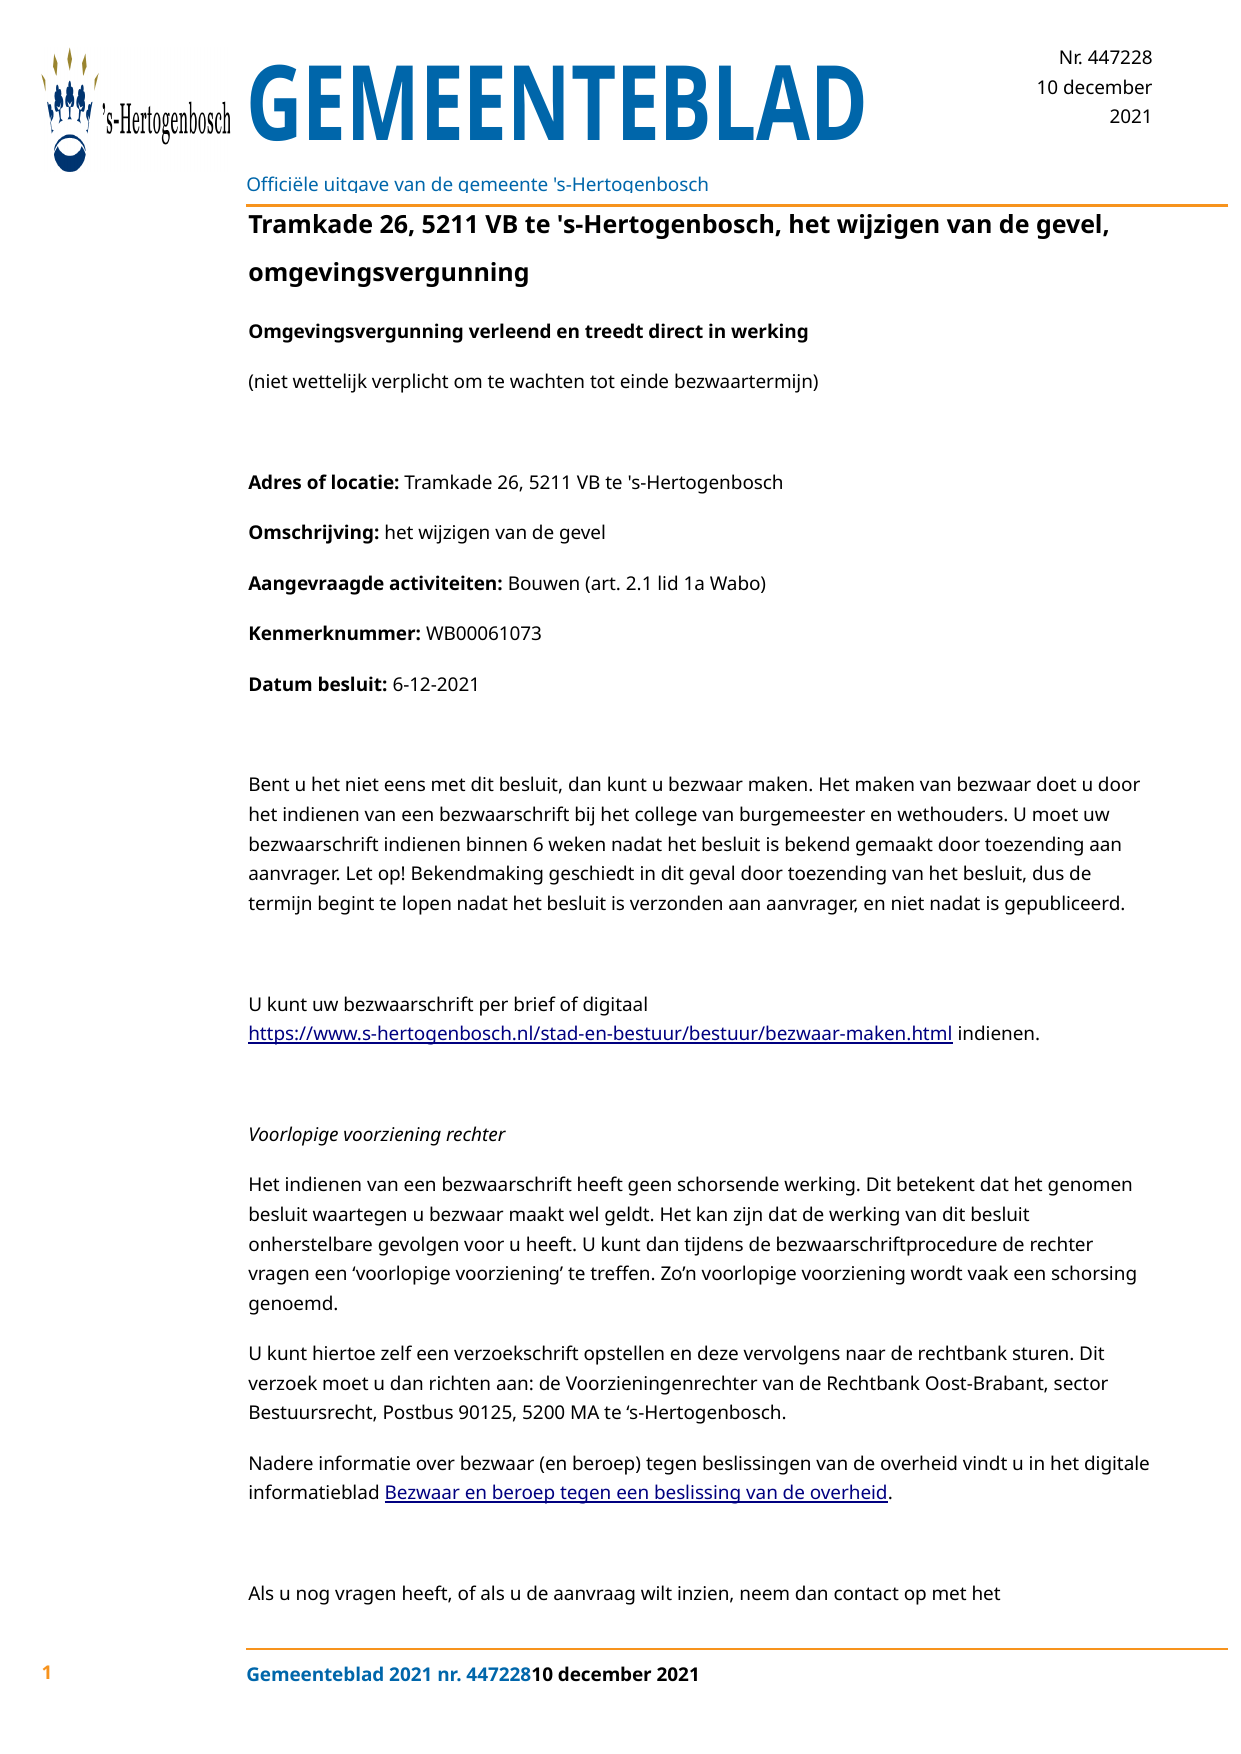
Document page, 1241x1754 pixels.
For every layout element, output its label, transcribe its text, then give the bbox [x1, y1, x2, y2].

text Voorlopige voorziening rechter [248, 1121, 1152, 1147]
text Nadere informatie over bezwaar (en beroep) tegen beslissingen van de overheid vindt u in het digitale informatieblad Bezwaar en beroep tegen een beslissing van de overheid. [248, 1450, 1152, 1505]
text Omschrijving: het wijzigen van de gevel [248, 519, 1152, 545]
text U kunt hiertoe zelf een verzoekschrift opstellen en deze vervolgens naar de rechtbank sturen. Dit verzoek moet u dan richten aan: de Voorzieningenrechter van de Rechtbank Oost-Brabant, sector Bestuursrecht, Postbus 90125, 5200 MA te ‘s-Hertogenbosch. [248, 1340, 1152, 1425]
text Omgevingsvergunning verleend en treedt direct in werking [248, 318, 1152, 344]
text Adres of locatie: Tramkade 26, 5211 VB te 's-Hertogenbosch [248, 469, 1152, 495]
text Het indienen van een bezwaarschrift heeft geen schorsende werking. Dit betekent dat het genomen besluit waartegen u bezwaar maakt wel geldt. Het kan zijn dat de werking van dit besluit onherstelbare gevolgen voor u heeft. U kunt dan tijdens de bezwaarschriftprocedure de rechter vragen een ‘voorlopige voorziening’ te treffen. Zo’n voorlopige voorziening wordt vaak een schorsing genoemd. [248, 1172, 1152, 1316]
text Aangevraagde activiteiten: Bouwen (art. 2.1 lid 1a Wabo) [248, 570, 1152, 596]
text U kunt uw bezwaarschrift per brief of digitaal https://www.s-hertogenbosch.nl/stad-en-bestuur/bestuur/bezwaar-maken.html indienen. [248, 991, 1152, 1046]
text Kenmerknummer: WB00061073 [248, 620, 1152, 646]
text Als u nog vragen heeft, of als u de aanvraag wilt inzien, neem dan contact op met het [248, 1580, 1152, 1606]
text Datum besluit: 6-12-2021 [248, 671, 1152, 697]
text (niet wettelijk verplicht om te wachten tot einde bezwaartermijn) [248, 368, 1152, 394]
text Tramkade 26, 5211 VB te 's-Hertogenbosch, het wijzigen van de gevel, omgevingsvergunning [248, 207, 1152, 288]
picture [41, 47, 231, 172]
text Bent u het niet eens met dit besluit, dan kunt u bezwaar maken. Het maken van bezwaar doet u door het indienen van een bezwaarschrift bij het college van burgemeester en wethouders. U moet uw bezwaarschrift indienen binnen 6 weken nadat het besluit is bekend gemaakt door toezending aan aanvrager. Let op! Bekendmaking geschiedt in dit geval door toezending van het besluit, dus de termijn begint te lopen nadat het besluit is verzonden aan aanvrager, en niet nadat is gepubliceerd. [248, 772, 1152, 916]
